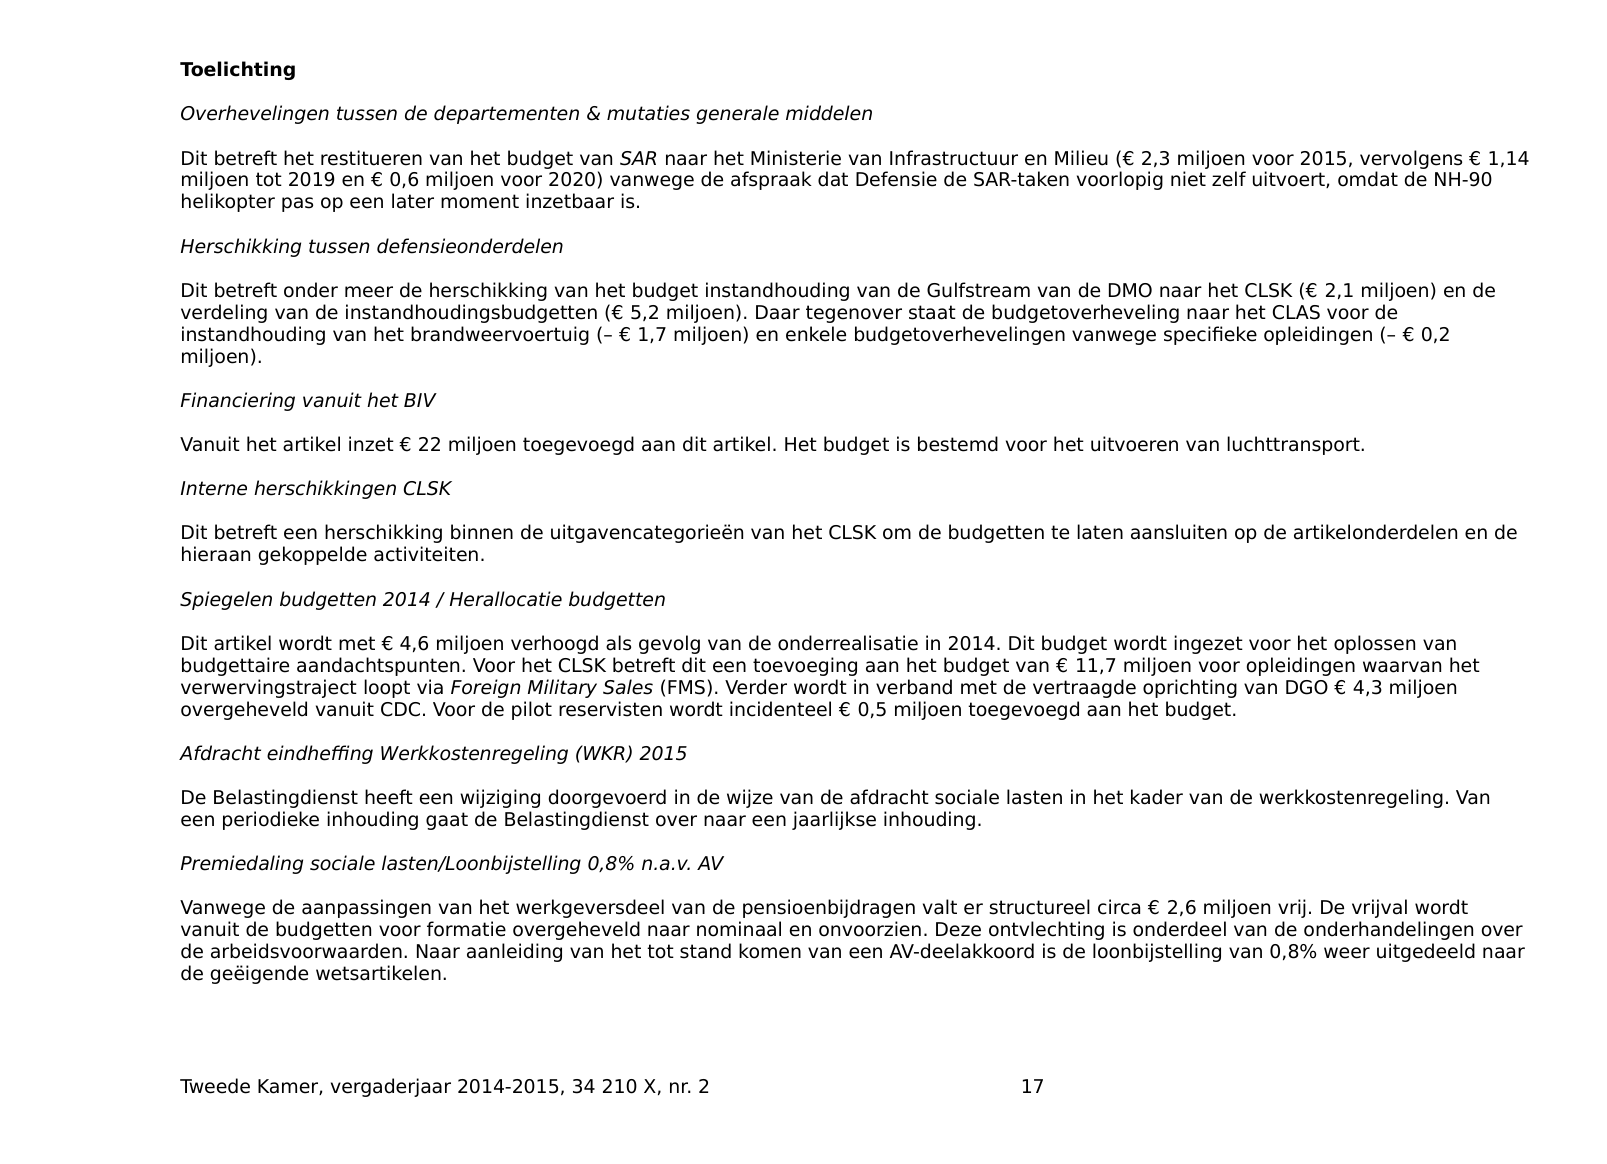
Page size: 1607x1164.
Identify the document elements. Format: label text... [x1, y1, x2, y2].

text Vanwege de aanpassingen van het werkgeversdeel van de pensioenbijdragen valt er structureel circa € 2,6 miljoen vrij. De vrijval wordt vanuit de budgetten voor formatie overgeheveld naar nominaal en onvoorzien. Deze ontvlechting is onderdeel van de onderhandelingen over de arbeidsvoorwaarden. Naar aanleiding van het tot stand komen van een AV-deelakkoord is de loonbijstelling van 0,8% weer uitgedeeld naar de geëigende wetsartikelen. [180, 897, 1529, 985]
text Vanuit het artikel inzet € 22 miljoen toegevoegd aan dit artikel. Het budget is bestemd voor het uitvoeren van luchttransport. [180, 434, 1529, 456]
subtitle Herschikking tussen defensieonderdelen [180, 236, 1529, 257]
text De Belastingdienst heeft een wijziging doorgevoerd in de wijze van de afdracht sociale lasten in het kader van de werkkostenregeling. Van een periodieke inhouding gaat de Belastingdienst over naar een jaarlijkse inhouding. [180, 787, 1529, 831]
text Dit betreft een herschikking binnen de uitgavencategorieën van het CLSK om de budgetten te laten aansluiten op de artikelonderdelen en de hieraan gekoppelde activiteiten. [180, 522, 1529, 566]
subtitle Financiering vanuit het BIV [180, 390, 1529, 412]
subtitle Overhevelingen tussen de departementen & mutaties generale middelen [180, 103, 1529, 125]
text Dit betreft onder meer de herschikking van het budget instandhouding van de Gulfstream van de DMO naar het CLSK (€ 2,1 miljoen) en de verdeling van de instandhoudingsbudgetten (€ 5,2 miljoen). Daar tegenover staat de budgetoverheveling naar het CLAS voor de instandhouding van het brandweervoertuig (– € 1,7 miljoen) en enkele budgetoverhevelingen vanwege specifieke opleidingen (– € 0,2 miljoen). [180, 280, 1529, 368]
subtitle Interne herschikkingen CLSK [180, 478, 1529, 500]
subtitle Spiegelen budgetten 2014 / Herallocatie budgetten [180, 588, 1529, 610]
subtitle Toelichting [180, 59, 1529, 81]
subtitle Afdracht eindheffing Werkkostenregeling (WKR) 2015 [180, 743, 1529, 765]
text Dit betreft het restitueren van het budget van SAR naar het Ministerie van Infrastructuur en Milieu (€ 2,3 miljoen voor 2015, vervolgens € 1,14 miljoen tot 2019 en € 0,6 miljoen voor 2020) vanwege de afspraak dat Defensie de SAR-taken voorlopig niet zelf uitvoert, omdat de NH-90 helikopter pas op een later moment inzetbaar is. [180, 147, 1529, 213]
text Dit artikel wordt met € 4,6 miljoen verhoogd als gevolg van de onderrealisatie in 2014. Dit budget wordt ingezet voor het oplossen van budgettaire aandachtspunten. Voor het CLSK betreft dit een toevoeging aan het budget van € 11,7 miljoen voor opleidingen waarvan het verwervingstraject loopt via Foreign Military Sales (FMS). Verder wordt in verband met de vertraagde oprichting van DGO € 4,3 miljoen overgeheveld vanuit CDC. Voor de pilot reservisten wordt incidenteel € 0,5 miljoen toegevoegd aan het budget. [180, 633, 1529, 721]
subtitle Premiedaling sociale lasten/Loonbijstelling 0,8% n.a.v. AV [180, 853, 1529, 875]
